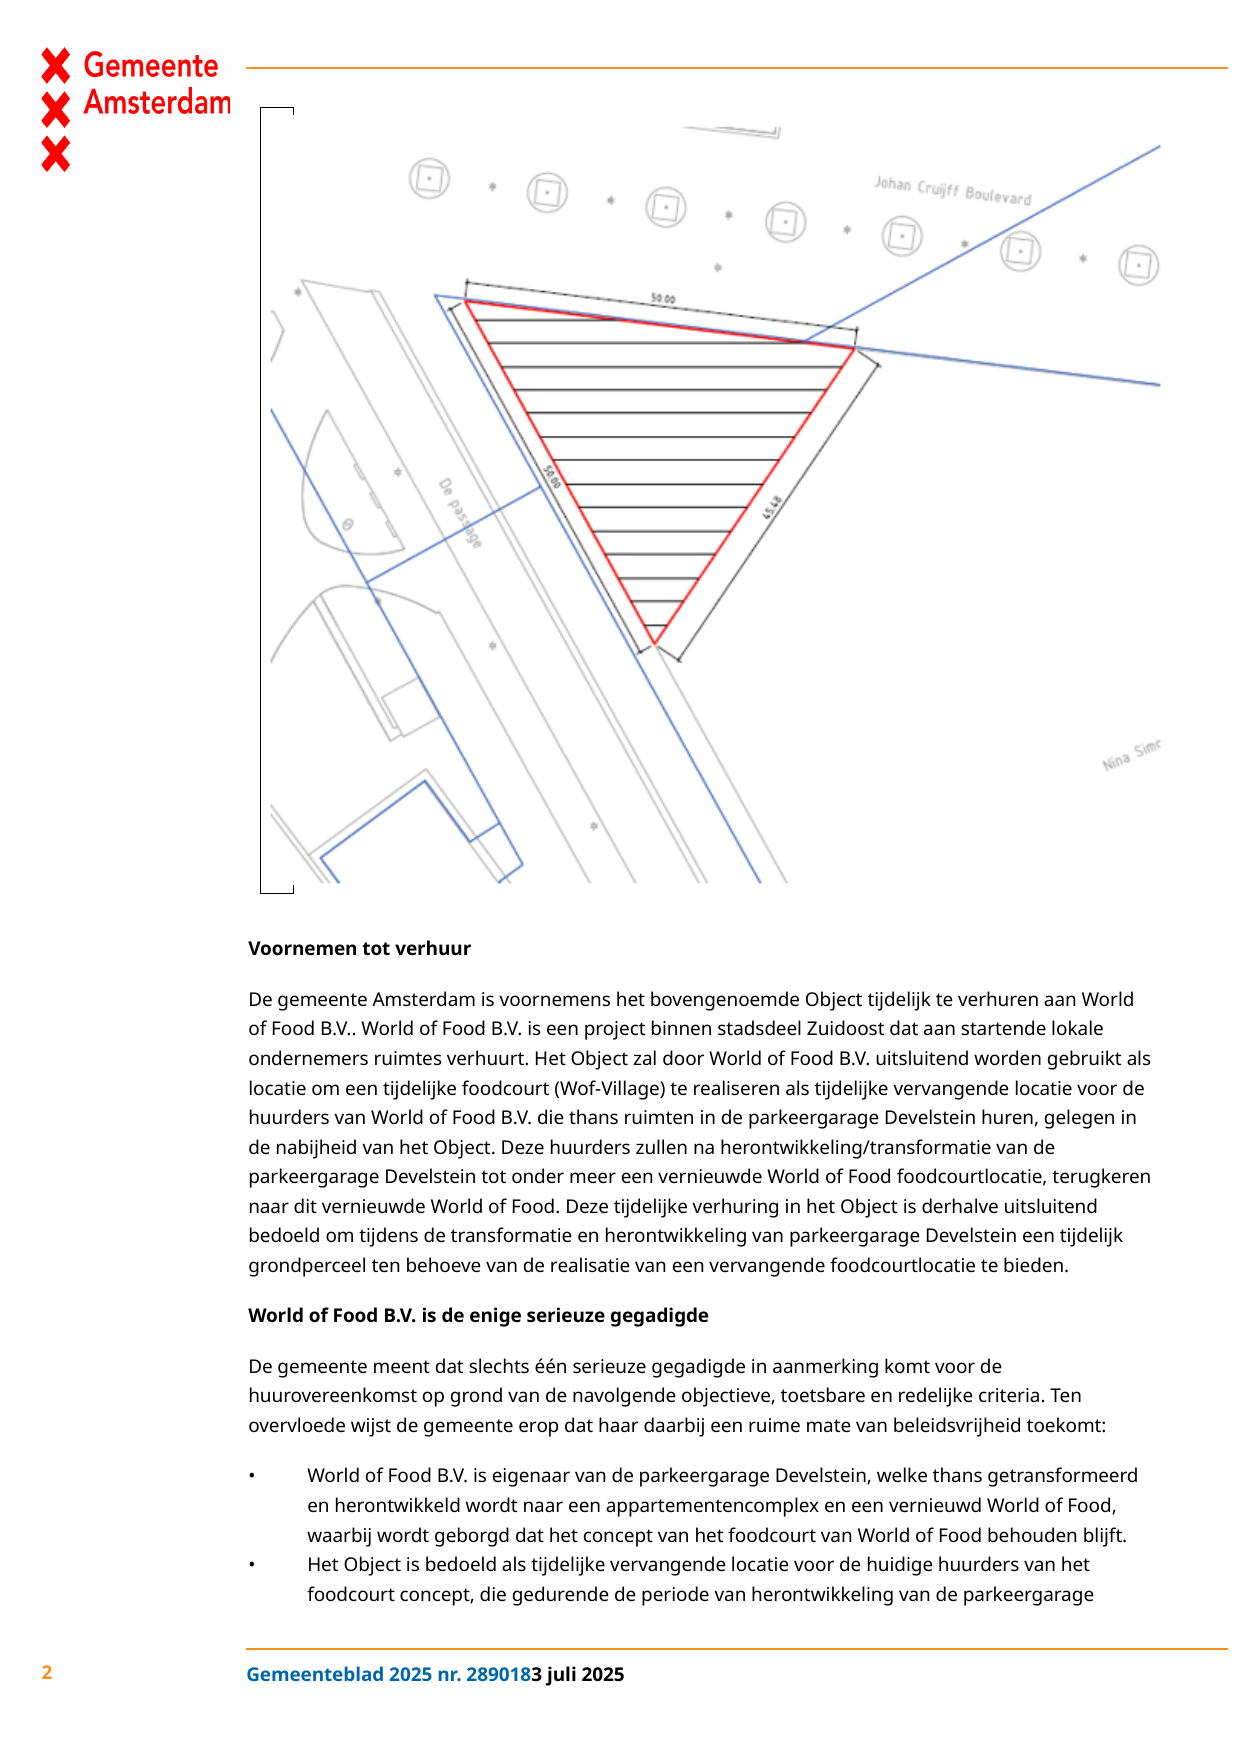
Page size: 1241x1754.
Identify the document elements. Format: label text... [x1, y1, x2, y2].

text De gemeente meent dat slechts één serieuze gegadigde in aanmerking komt voor de huurovereenkomst op grond van de navolgende objectieve, toetsbare en redelijke criteria. Ten overvloede wijst de gemeente erop dat haar daarbij een ruime mate van beleidsvrijheid toekomt: [248, 1353, 1152, 1438]
picture [268, 115, 1173, 885]
text World of Food B.V. is de enige serieuze gegadigde [248, 1303, 1152, 1328]
text De gemeente Amsterdam is voornemens het bovengenoemde Object tijdelijk te verhuren aan World of Food B.V.. World of Food B.V. is een project binnen stadsdeel Zuidoost dat aan startende lokale ondernemers ruimtes verhuurt. Het Object zal door World of Food B.V. uitsluitend worden gebruikt als locatie om een tijdelijke foodcourt (Wof-Village) te realiseren als tijdelijke vervangende locatie voor de huurders van World of Food B.V. die thans ruimten in de parkeergarage Develstein huren, gelegen in de nabijheid van het Object. Deze huurders zullen na herontwikkeling/transformatie van de parkeergarage Develstein tot onder meer een vernieuwde World of Food foodcourtlocatie, terugkeren naar dit vernieuwde World of Food. Deze tijdelijke verhuring in het Object is derhalve uitsluitend bedoeld om tijdens de transformatie en herontwikkeling van parkeergarage Develstein een tijdelijk grondperceel ten behoeve van de realisatie van een vervangende foodcourtlocatie te bieden. [248, 986, 1152, 1278]
list World of Food B.V. is eigenaar van de parkeergarage Develstein, welke thans getransformeerd en herontwikkeld wordt naar een appartementencomplex en een vernieuwd World of Food, waarbij wordt geborgd dat het concept van het foodcourt van World of Food behouden blijft. [248, 1463, 1152, 1548]
list Het Object is bedoeld als tijdelijke vervangende locatie voor de huidige huurders van het foodcourt concept, die gedurende de periode van herontwikkeling van de parkeergarage [248, 1551, 1152, 1607]
text Voornemen tot verhuur [248, 936, 1152, 961]
picture [41, 47, 231, 172]
